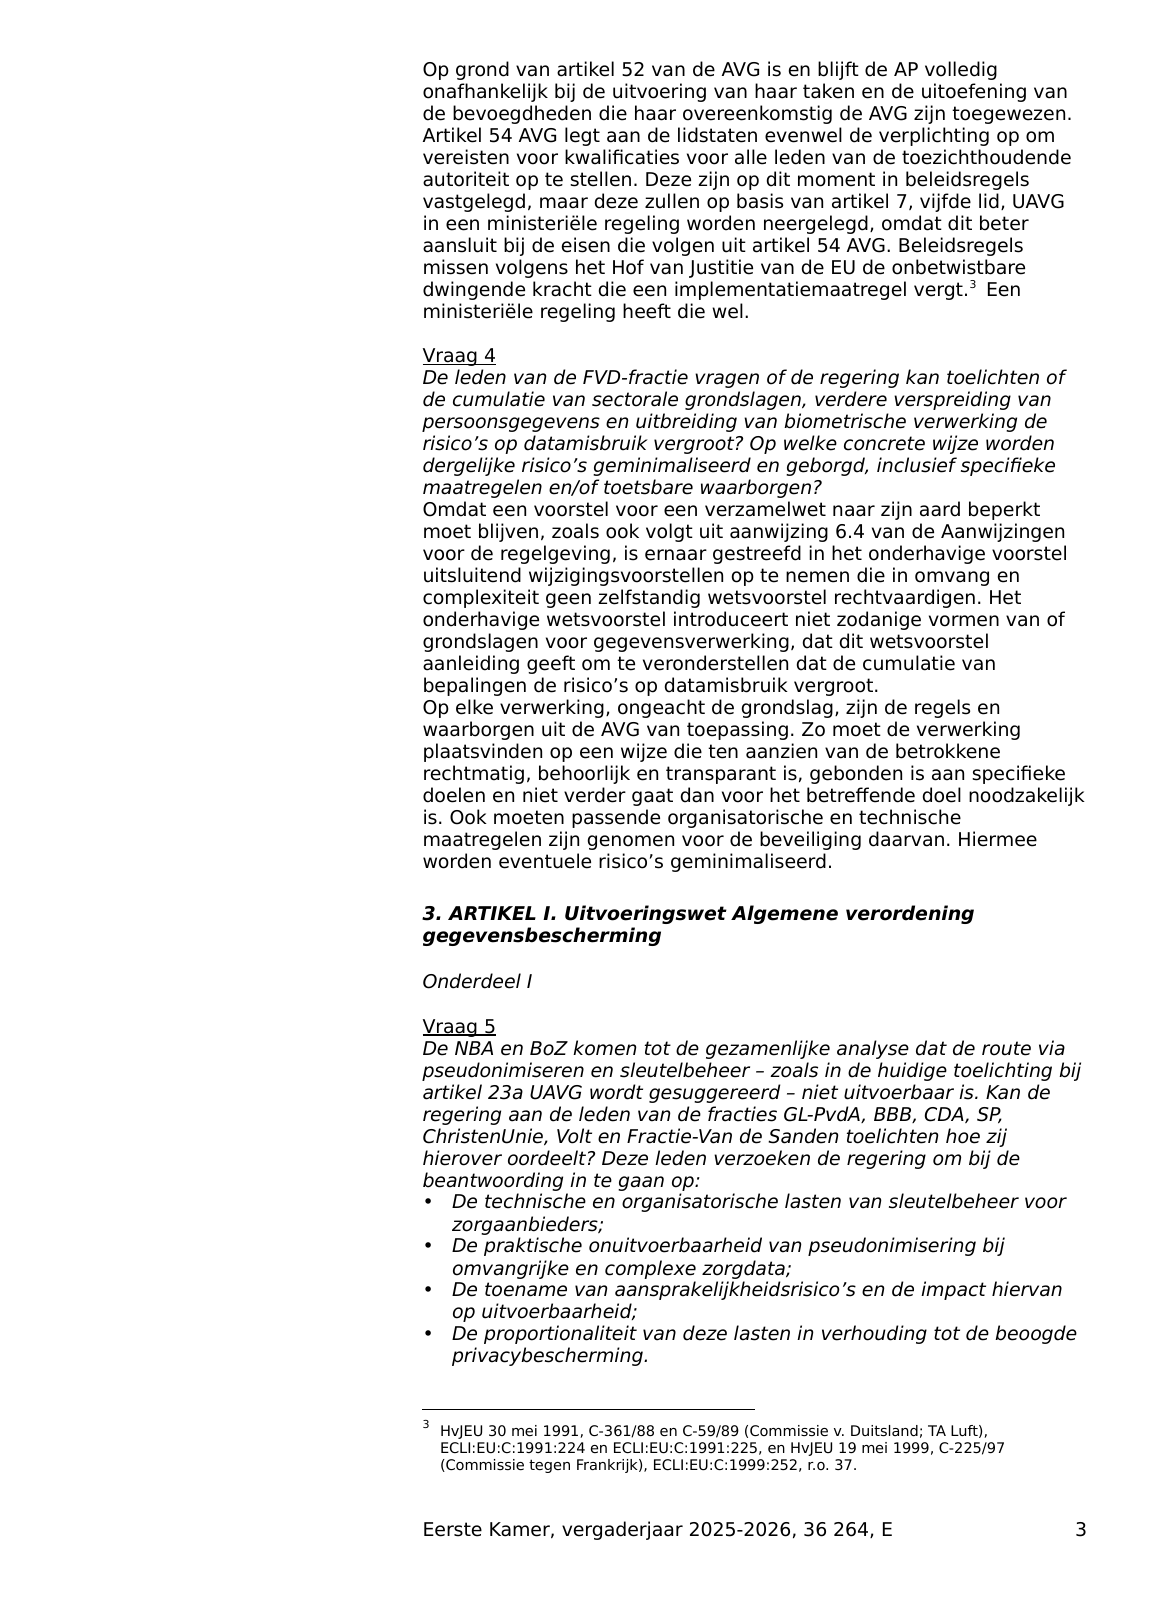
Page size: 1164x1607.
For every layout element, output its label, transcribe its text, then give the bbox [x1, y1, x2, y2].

text HvJEU 30 mei 1991, C-361/88 en C-59/89 (Commissie v. Duitsland; TA Luft), ECLI:EU:C:1991:224 en ECLI:EU:C:1991:225, en HvJEU 19 mei 1999, C-225/97 (Commissie tegen Frankrijk), ECLI:EU:C:1999:252, r.o. 37. [422, 1418, 1087, 1474]
subtitle 3. ARTIKEL I. Uitvoeringswet Algemene verordening gegevensbescherming [422, 902, 1087, 946]
text Op elke verwerking, ongeacht de grondslag, zijn de regels en waarborgen uit de AVG van toepassing. Zo moet de verwerking plaatsvinden op een wijze die ten aanzien van de betrokkene rechtmatig, behoorlijk en transparant is, gebonden is aan specifieke doelen en niet verder gaat dan voor het betreffende doel noodzakelijk is. Ook moeten passende organisatorische en technische maatregelen zijn genomen voor de beveiliging daarvan. Hiermee worden eventuele risico’s geminimaliseerd. [422, 697, 1087, 872]
text De leden van de FVD-fractie vragen of de regering kan toelichten of de cumulatie van sectorale grondslagen, verdere verspreiding van persoonsgegevens en uitbreiding van biometrische verwerking de risico’s op datamisbruik vergroot? Op welke concrete wijze worden dergelijke risico’s geminimaliseerd en geborgd, inclusief specifieke maatregelen en/of toetsbare waarborgen? [422, 367, 1087, 499]
text Vraag 4 [422, 345, 1087, 367]
text Op grond van artikel 52 van de AVG is en blijft de AP volledig onafhankelijk bij de uitvoering van haar taken en de uitoefening van de bevoegdheden die haar overeenkomstig de AVG zijn toegewezen. Artikel 54 AVG legt aan de lidstaten evenwel de verplichting op om vereisten voor kwalificaties voor alle leden van de toezichthoudende autoriteit op te stellen. Deze zijn op dit moment in beleidsregels vastgelegd, maar deze zullen op basis van artikel 7, vijfde lid, UAVG in een ministeriële regeling worden neergelegd, omdat dit beter aansluit bij de eisen die volgen uit artikel 54 AVG. Beleidsregels missen volgens het Hof van Justitie van de EU de onbetwistbare dwingende kracht die een implementatiemaatregel vergt. Een ministeriële regeling heeft die wel. [422, 59, 1087, 323]
text • De proportionaliteit van deze lasten in verhouding tot de beoogde privacybescherming. [422, 1323, 1087, 1367]
text • De technische en organisatorische lasten van sleutelbeheer voor zorgaanbieders; [422, 1191, 1087, 1235]
subtitle Onderdeel I [422, 971, 1087, 993]
text De NBA en BoZ komen tot de gezamenlijke analyse dat de route via pseudonimiseren en sleutelbeheer – zoals in de huidige toelichting bij artikel 23a UAVG wordt gesuggereerd – niet uitvoerbaar is. Kan de regering aan de leden van de fracties GL-PvdA, BBB, CDA, SP, ChristenUnie, Volt en Fractie-Van de Sanden toelichten hoe zij hierover oordeelt? Deze leden verzoeken de regering om bij de beantwoording in te gaan op: [422, 1038, 1087, 1191]
text • De toename van aansprakelijkheidsrisico’s en de impact hiervan op uitvoerbaarheid; [422, 1279, 1087, 1323]
text • De praktische onuitvoerbaarheid van pseudonimisering bij omvangrijke en complexe zorgdata; [422, 1235, 1087, 1279]
text Omdat een voorstel voor een verzamelwet naar zijn aard beperkt moet blijven, zoals ook volgt uit aanwijzing 6.4 van de Aanwijzingen voor de regelgeving, is ernaar gestreefd in het onderhavige voorstel uitsluitend wijzigingsvoorstellen op te nemen die in omvang en complexiteit geen zelfstandig wetsvoorstel rechtvaardigen. Het onderhavige wetsvoorstel introduceert niet zodanige vormen van of grondslagen voor gegevensverwerking, dat dit wetsvoorstel aanleiding geeft om te veronderstellen dat de cumulatie van bepalingen de risico’s op datamisbruik vergroot. [422, 499, 1087, 697]
text Vraag 5 [422, 1016, 1087, 1038]
